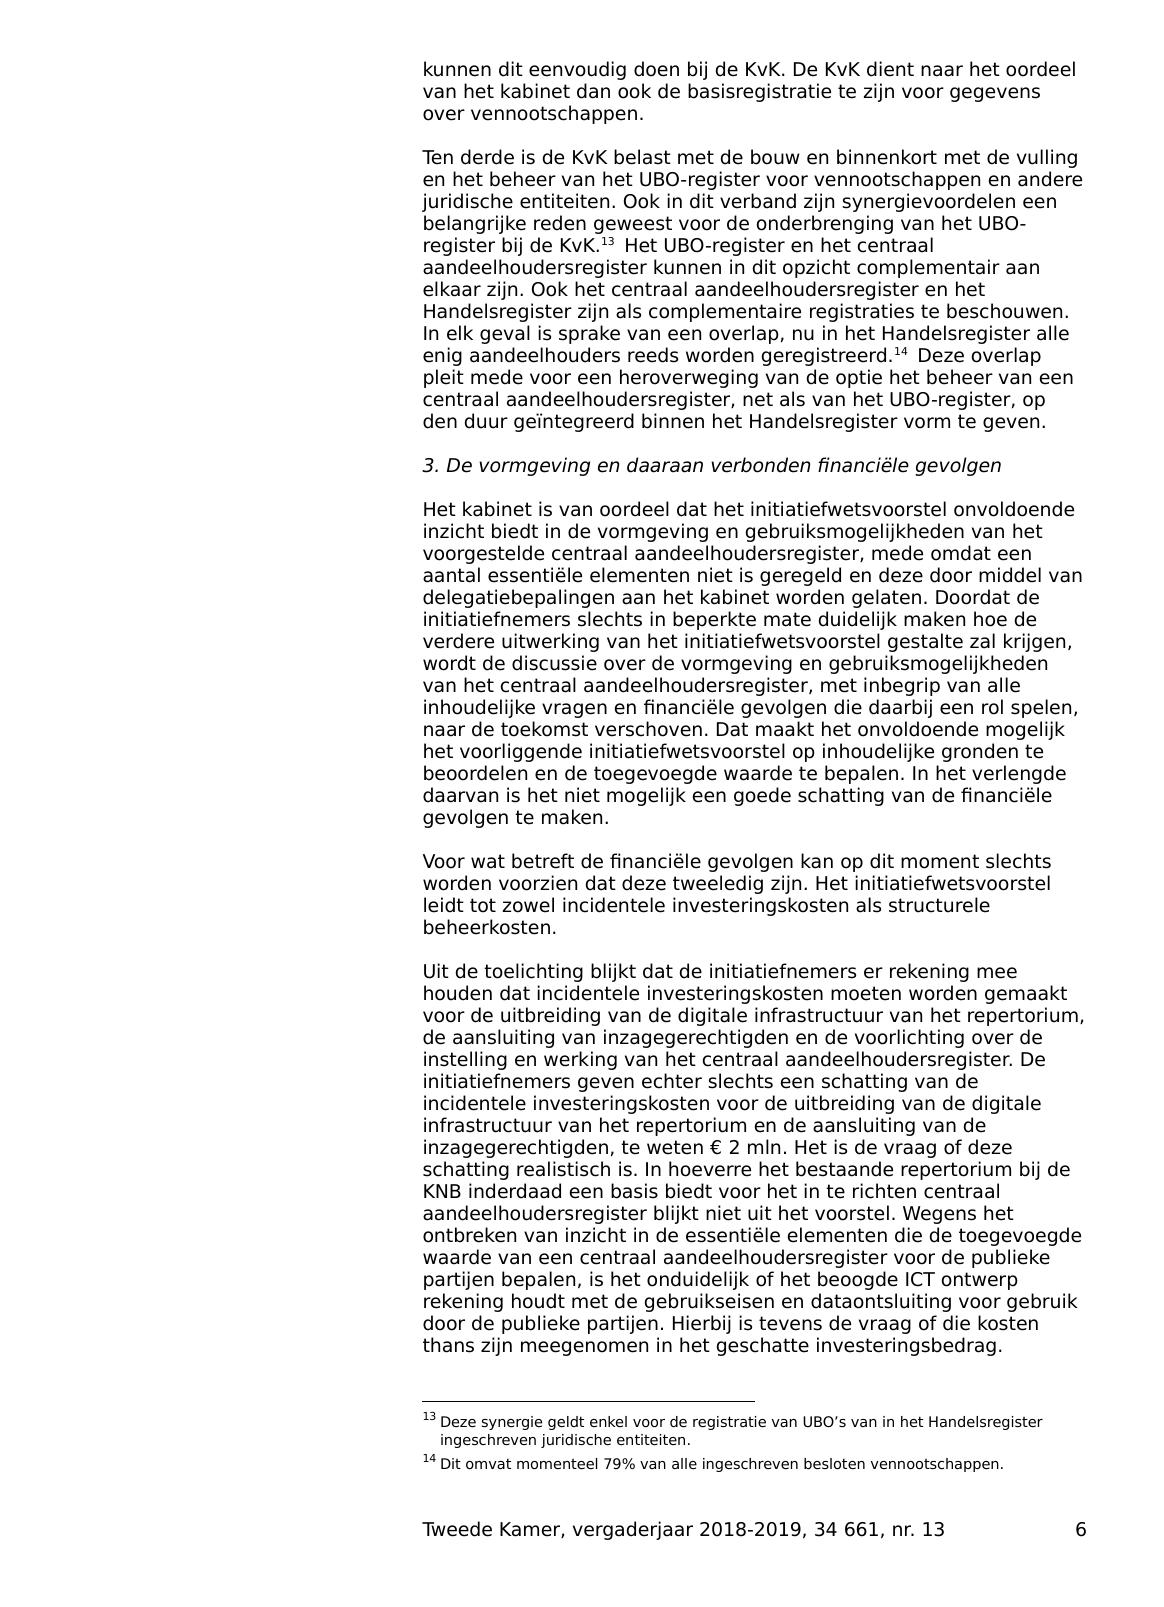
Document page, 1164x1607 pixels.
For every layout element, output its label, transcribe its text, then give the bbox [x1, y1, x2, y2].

text Voor wat betreft de financiële gevolgen kan op dit moment slechts worden voorzien dat deze tweeledig zijn. Het initiatiefwetsvoorstel leidt tot zowel incidentele investeringskosten als structurele beheerkosten. [422, 851, 1087, 939]
text kunnen dit eenvoudig doen bij de KvK. De KvK dient naar het oordeel van het kabinet dan ook de basisregistratie te zijn voor gegevens over vennootschappen. [422, 59, 1087, 125]
text Deze synergie geldt enkel voor de registratie van UBO’s van in het Handelsregister ingeschreven juridische entiteiten. [422, 1410, 1087, 1449]
text Dit omvat momenteel 79% van alle ingeschreven besloten vennootschappen. [422, 1452, 1087, 1474]
text Ten derde is de KvK belast met de bouw en binnenkort met de vulling en het beheer van het UBO-register voor vennootschappen en andere juridische entiteiten. Ook in dit verband zijn synergievoordelen een belangrijke reden geweest voor de onderbrenging van het UBO-register bij de KvK. Het UBO-register en het centraal aandeelhoudersregister kunnen in dit opzicht complementair aan elkaar zijn. Ook het centraal aandeelhoudersregister en het Handelsregister zijn als complementaire registraties te beschouwen. In elk geval is sprake van een overlap, nu in het Handelsregister alle enig aandeelhouders reeds worden geregistreerd. Deze overlap pleit mede voor een heroverweging van de optie het beheer van een centraal aandeelhoudersregister, net als van het UBO-register, op den duur geïntegreerd binnen het Handelsregister vorm te geven. [422, 147, 1087, 433]
subtitle 3. De vormgeving en daaraan verbonden financiële gevolgen [422, 455, 1087, 477]
text Uit de toelichting blijkt dat de initiatiefnemers er rekening mee houden dat incidentele investeringskosten moeten worden gemaakt voor de uitbreiding van de digitale infrastructuur van het repertorium, de aansluiting van inzagegerechtigden en de voorlichting over de instelling en werking van het centraal aandeelhoudersregister. De initiatiefnemers geven echter slechts een schatting van de incidentele investeringskosten voor de uitbreiding van de digitale infrastructuur van het repertorium en de aansluiting van de inzagegerechtigden, te weten € 2 mln. Het is de vraag of deze schatting realistisch is. In hoeverre het bestaande repertorium bij de KNB inderdaad een basis biedt voor het in te richten centraal aandeelhoudersregister blijkt niet uit het voorstel. Wegens het ontbreken van inzicht in de essentiële elementen die de toegevoegde waarde van een centraal aandeelhoudersregister voor de publieke partijen bepalen, is het onduidelijk of het beoogde ICT ontwerp rekening houdt met de gebruikseisen en dataontsluiting voor gebruik door de publieke partijen. Hierbij is tevens de vraag of die kosten thans zijn meegenomen in het geschatte investeringsbedrag. [422, 961, 1087, 1357]
text Het kabinet is van oordeel dat het initiatiefwetsvoorstel onvoldoende inzicht biedt in de vormgeving en gebruiksmogelijkheden van het voorgestelde centraal aandeelhoudersregister, mede omdat een aantal essentiële elementen niet is geregeld en deze door middel van delegatiebepalingen aan het kabinet worden gelaten. Doordat de initiatiefnemers slechts in beperkte mate duidelijk maken hoe de verdere uitwerking van het initiatiefwetsvoorstel gestalte zal krijgen, wordt de discussie over de vormgeving en gebruiksmogelijkheden van het centraal aandeelhoudersregister, met inbegrip van alle inhoudelijke vragen en financiële gevolgen die daarbij een rol spelen, naar de toekomst verschoven. Dat maakt het onvoldoende mogelijk het voorliggende initiatiefwetsvoorstel op inhoudelijke gronden te beoordelen en de toegevoegde waarde te bepalen. In het verlengde daarvan is het niet mogelijk een goede schatting van de financiële gevolgen te maken. [422, 499, 1087, 829]
